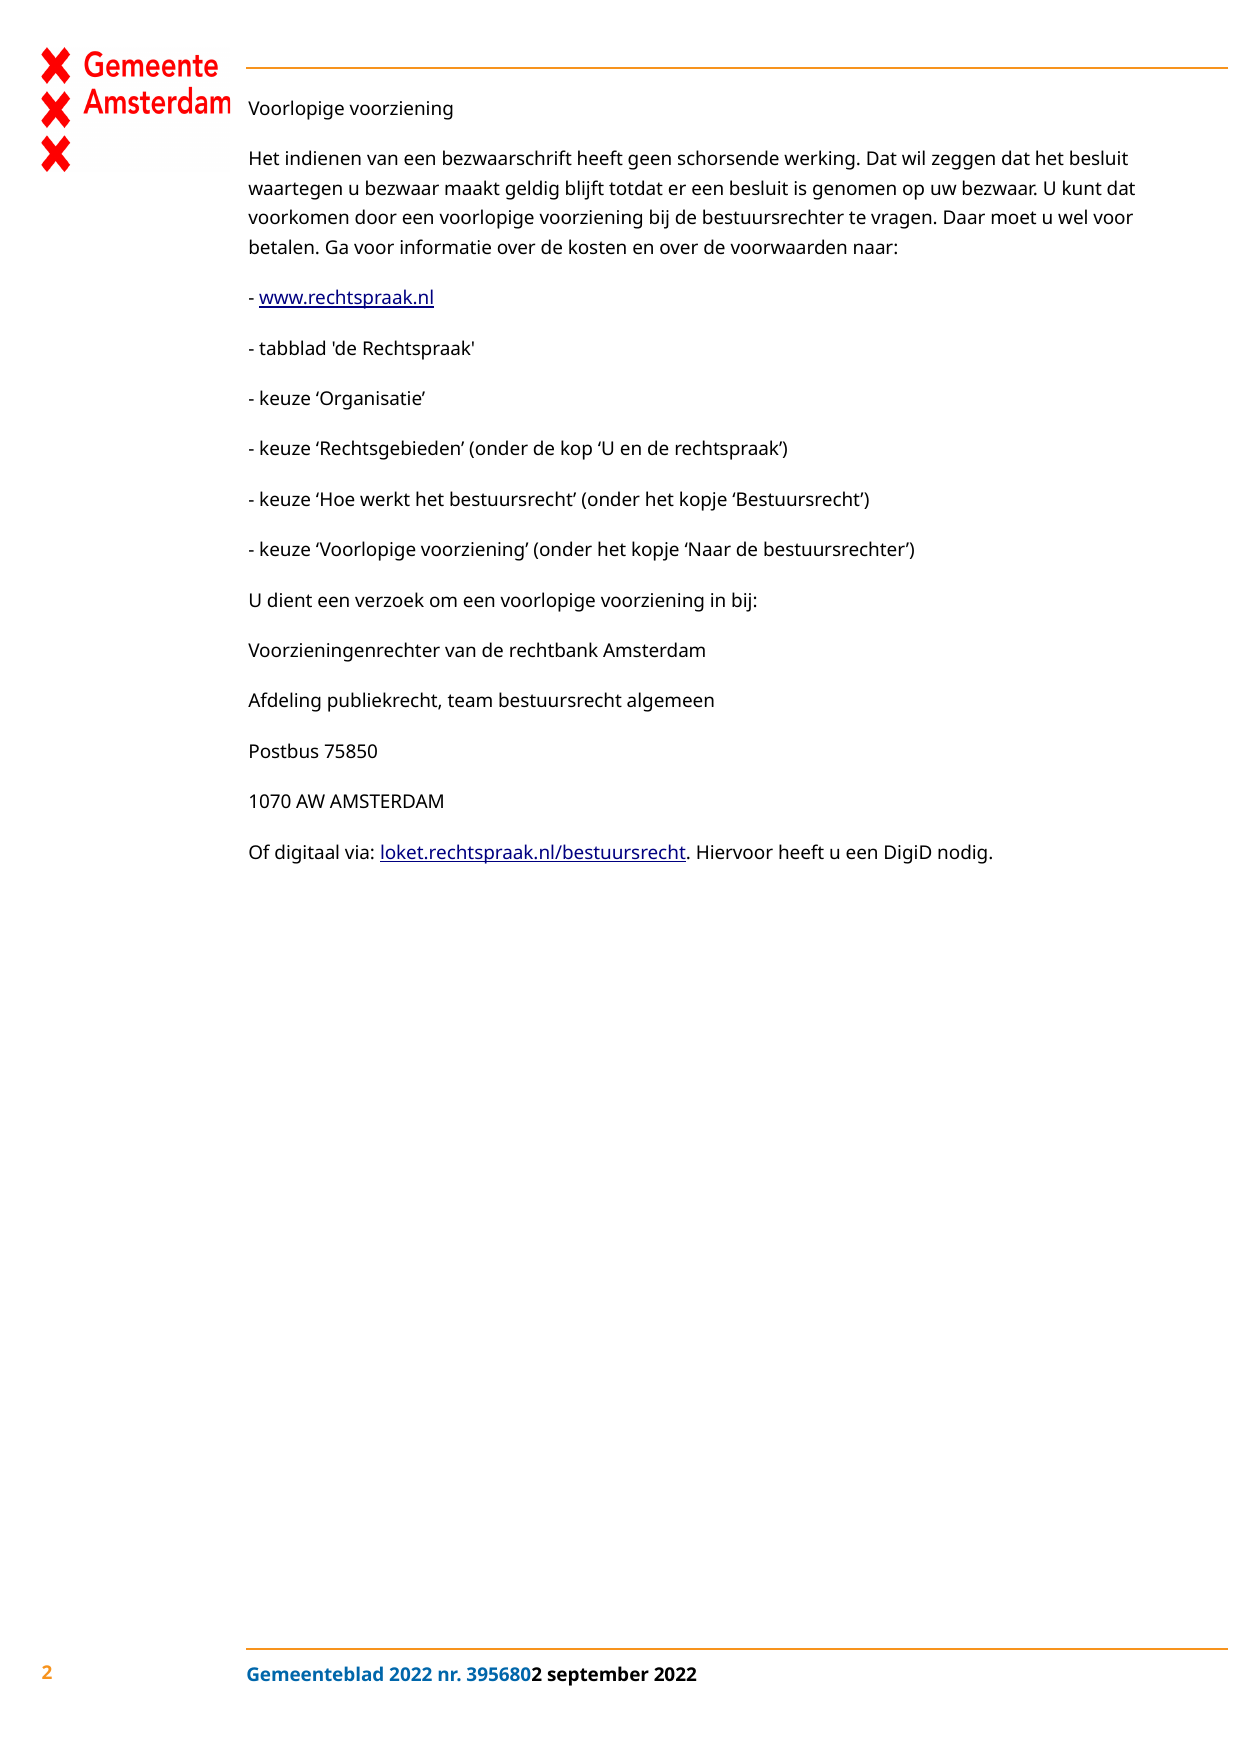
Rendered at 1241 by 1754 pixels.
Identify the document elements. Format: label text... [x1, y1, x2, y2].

text Voorzieningenrechter van de rechtbank Amsterdam [248, 637, 1152, 663]
text - keuze ‘Rechtsgebieden’ (onder de kop ‘U en de rechtspraak’) [248, 436, 1152, 461]
text Voorlopige voorziening [248, 95, 1152, 121]
text - www.rechtspraak.nl [248, 284, 1152, 310]
text Of digitaal via: loket.rechtspraak.nl/bestuursrecht. Hiervoor heeft u een DigiD nodig. [248, 839, 1152, 865]
text Afdeling publiekrecht, team bestuursrecht algemeen [248, 688, 1152, 713]
text - keuze ‘Hoe werkt het bestuursrecht’ (onder het kopje ‘Bestuursrecht’) [248, 486, 1152, 512]
text 1070 AW AMSTERDAM [248, 788, 1152, 814]
picture [41, 47, 231, 172]
text - keuze ‘Voorlopige voorziening’ (onder het kopje ‘Naar de bestuursrechter’) [248, 536, 1152, 562]
text - keuze ‘Organisatie’ [248, 385, 1152, 411]
text Postbus 75850 [248, 738, 1152, 764]
text U dient een verzoek om een voorlopige voorziening in bij: [248, 587, 1152, 613]
text - tabblad 'de Rechtspraak' [248, 335, 1152, 361]
text Het indienen van een bezwaarschrift heeft geen schorsende werking. Dat wil zeggen dat het besluit waartegen u bezwaar maakt geldig blijft totdat er een besluit is genomen op uw bezwaar. U kunt dat voorkomen door een voorlopige voorziening bij de bestuursrechter te vragen. Daar moet u wel voor betalen. Ga voor informatie over de kosten en over de voorwaarden naar: [248, 145, 1152, 260]
